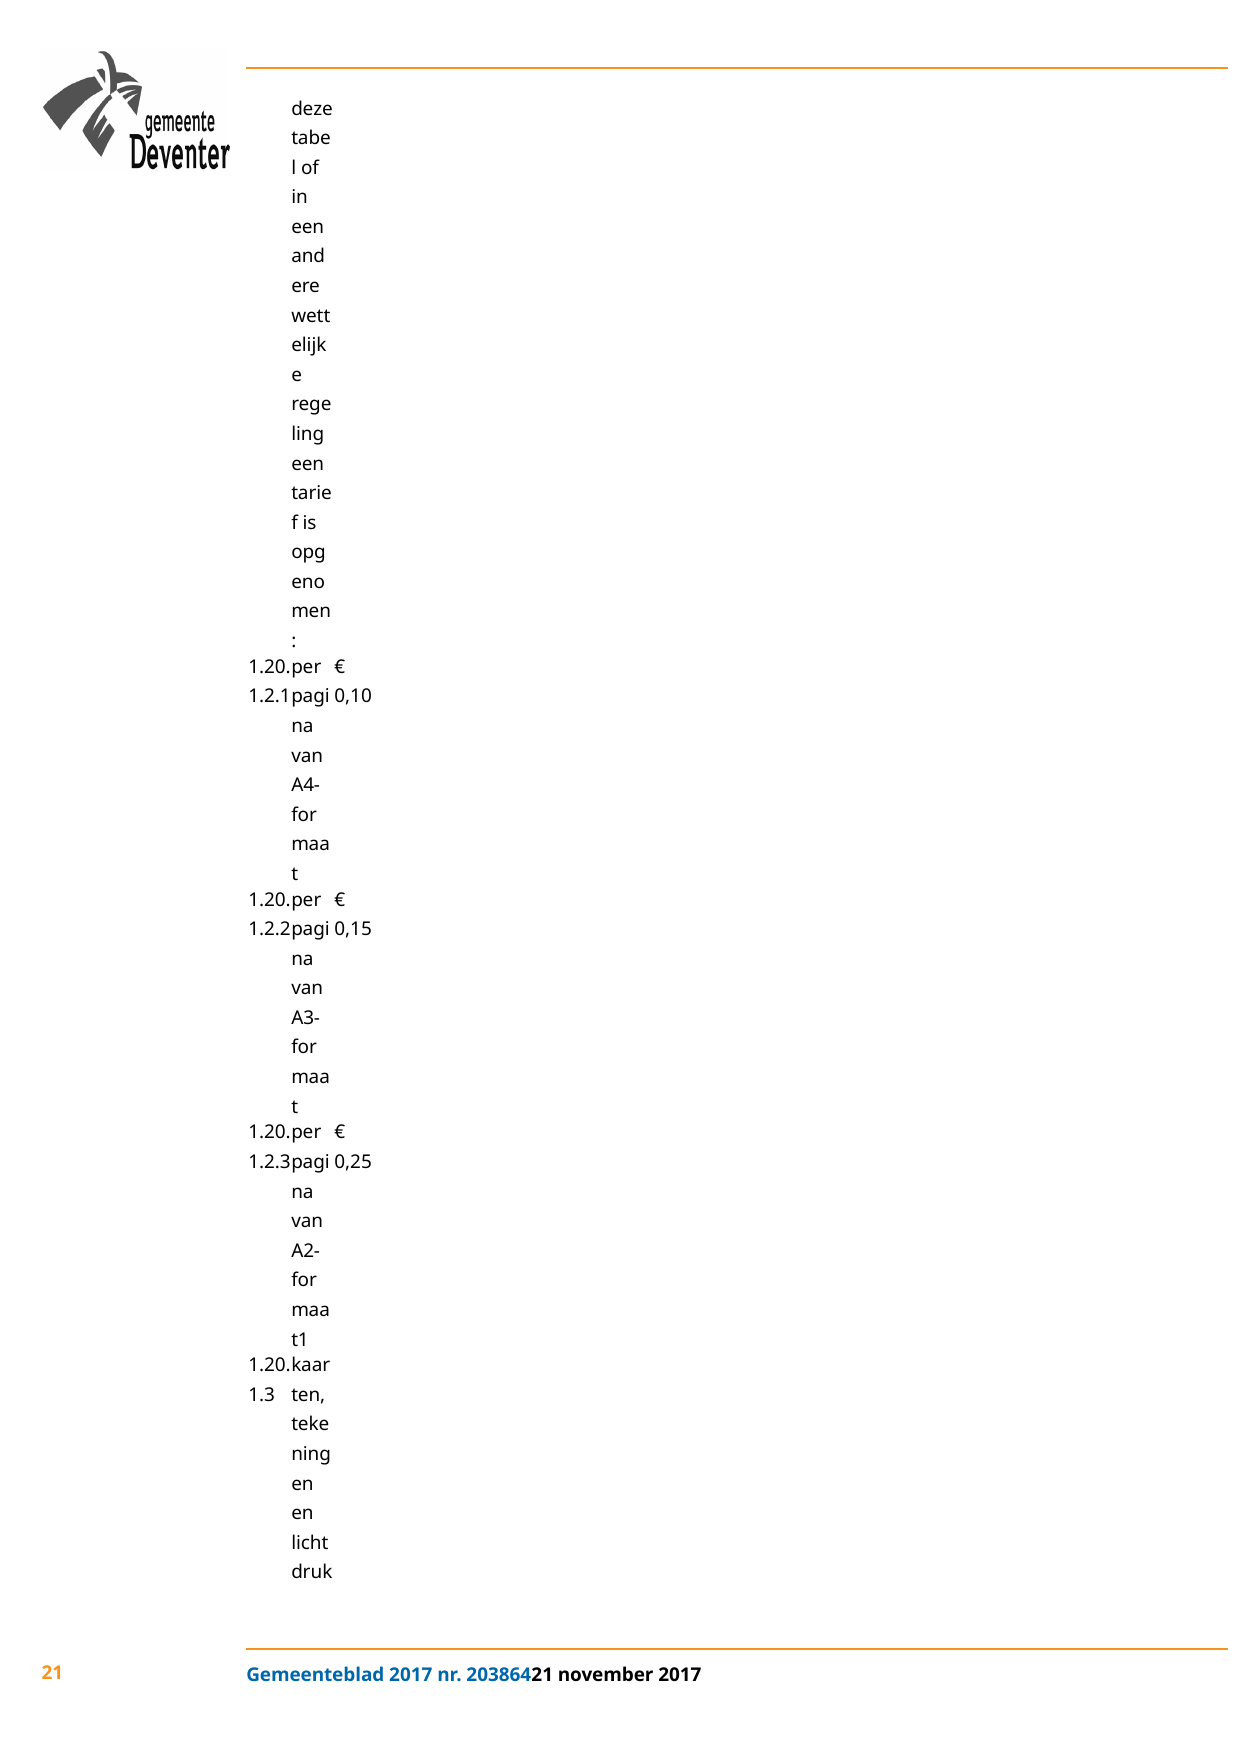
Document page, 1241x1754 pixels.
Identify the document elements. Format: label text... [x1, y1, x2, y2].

picture [41, 47, 231, 172]
table_cell deze tabel of in een andere wettelijke regeling een tarief is opgenomen: [291, 95, 334, 653]
table_cell 1.20.1.2.1 [248, 653, 291, 886]
table_cell per pagina van A2-formaat1 [291, 1119, 334, 1351]
table_cell 1.20.1.3 [248, 1351, 291, 1584]
table_cell 1.20.1.2.3 [248, 1119, 291, 1351]
table_cell per pagina van A3-formaat [291, 886, 334, 1119]
table_cell per pagina van A4-formaat [291, 653, 334, 886]
table_cell [334, 95, 377, 653]
table_cell 1.20.1.2.2 [248, 886, 291, 1119]
table_cell € 0,15 [334, 886, 377, 1119]
table_cell € 0,25 [334, 1119, 377, 1351]
table_cell kaarten, tekeningen en lichtdruk [291, 1351, 334, 1584]
table_cell € 0,10 [334, 653, 377, 886]
table_cell [334, 1351, 377, 1584]
table_cell [248, 95, 291, 653]
